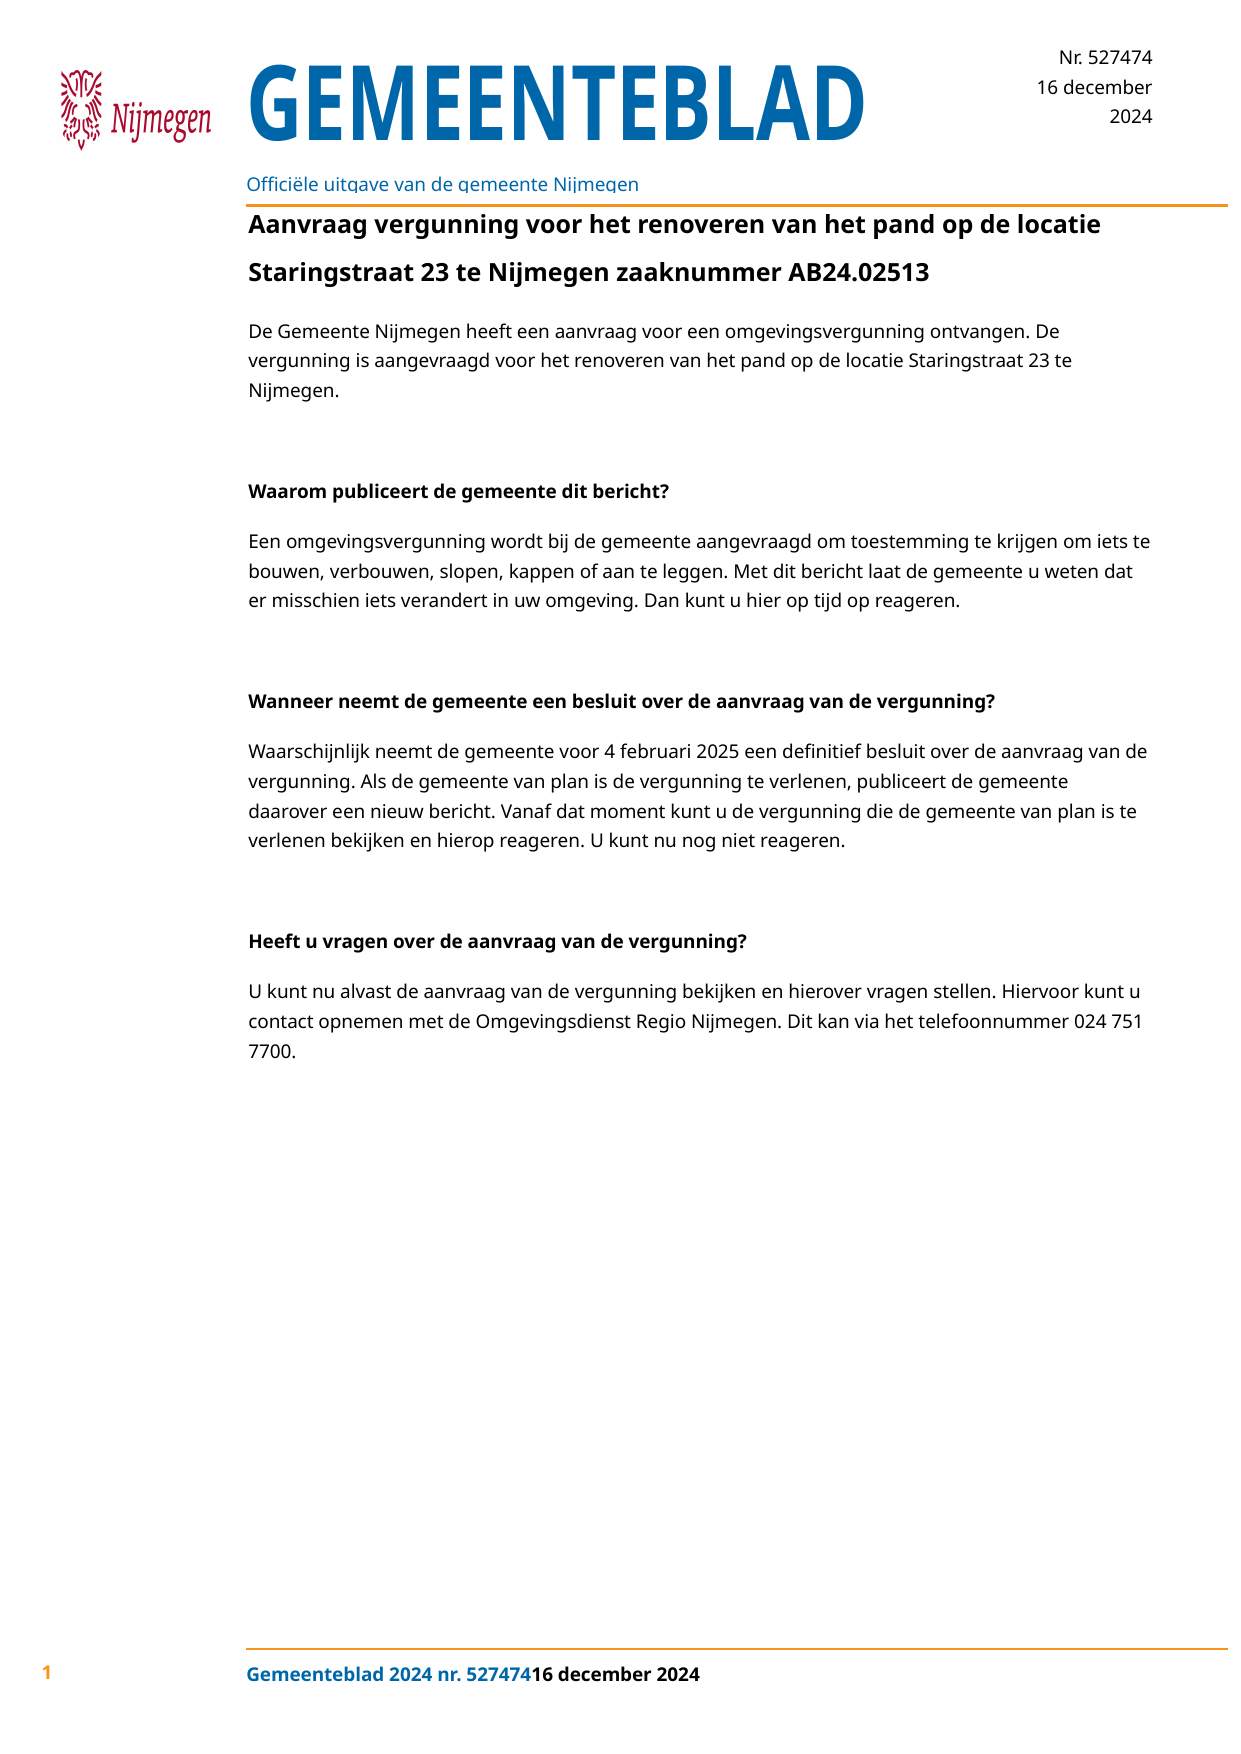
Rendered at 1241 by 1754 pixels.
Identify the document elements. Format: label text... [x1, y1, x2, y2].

text Heeft u vragen over de aanvraag van de vergunning? [248, 928, 1152, 954]
text De Gemeente Nijmegen heeft een aanvraag voor een omgevingsvergunning ontvangen. De vergunning is aangevraagd voor het renoveren van het pand op de locatie Staringstraat 23 te Nijmegen. [248, 318, 1152, 403]
text Aanvraag vergunning voor het renoveren van het pand op de locatie Staringstraat 23 te Nijmegen zaaknummer AB24.02513 [248, 207, 1152, 288]
text U kunt nu alvast de aanvraag van de vergunning bekijken en hierover vragen stellen. Hiervoor kunt u contact opnemen met de Omgevingsdienst Regio Nijmegen. Dit kan via het telefoonnummer 024 751 7700. [248, 979, 1152, 1064]
text Waarschijnlijk neemt de gemeente voor 4 februari 2025 een definitief besluit over de aanvraag van de vergunning. Als de gemeente van plan is de vergunning te verlenen, publiceert de gemeente daarover een nieuw bericht. Vanaf dat moment kunt u de vergunning die de gemeente van plan is te verlenen bekijken en hierop reageren. U kunt nu nog niet reageren. [248, 739, 1152, 853]
text Een omgevingsvergunning wordt bij de gemeente aangevraagd om toestemming te krijgen om iets te bouwen, verbouwen, slopen, kappen of aan te leggen. Met dit bericht laat de gemeente u weten dat er misschien iets verandert in uw omgeving. Dan kunt u hier op tijd op reageren. [248, 528, 1152, 613]
picture [41, 47, 231, 172]
text Wanneer neemt de gemeente een besluit over de aanvraag van de vergunning? [248, 688, 1152, 714]
text Waarom publiceert de gemeente dit bericht? [248, 478, 1152, 504]
